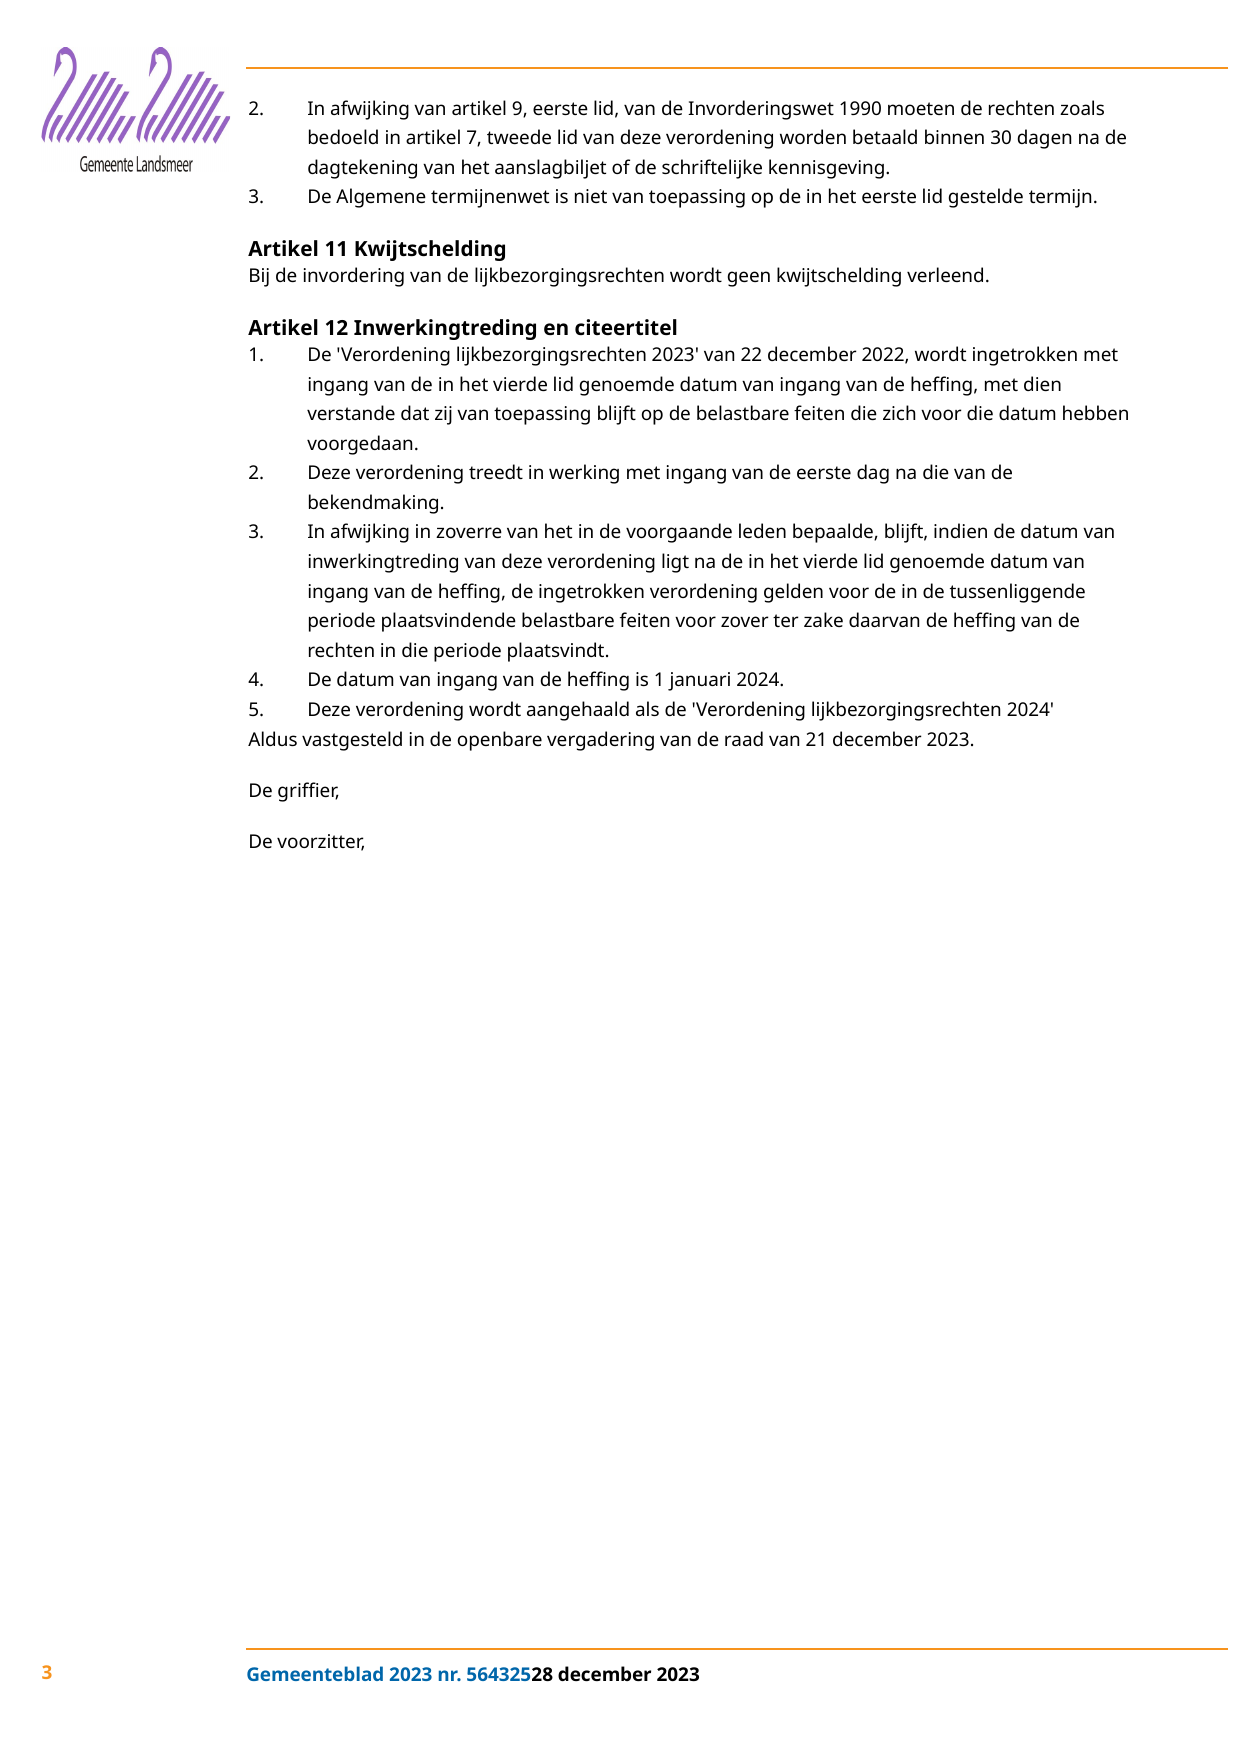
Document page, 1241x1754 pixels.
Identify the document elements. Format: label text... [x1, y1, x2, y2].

list In afwijking van artikel 9, eerste lid, van de Invorderingswet 1990 moeten de rechten zoals bedoeld in artikel 7, tweede lid van deze verordening worden betaald binnen 30 dagen na de dagtekening van het aanslagbiljet of de schriftelijke kennisgeving. [248, 95, 1152, 180]
text De griffier, [248, 777, 1152, 803]
text De voorzitter, [248, 829, 1152, 854]
text Artikel 12 Inwerkingtreding en citeertitel [248, 313, 1152, 341]
list In afwijking in zoverre van het in de voorgaande leden bepaalde, blijft, indien de datum van inwerkingtreding van deze verordening ligt na de in het vierde lid genoemde datum van ingang van de heffing, de ingetrokken verordening gelden voor de in de tussenliggende periode plaatsvindende belastbare feiten voor zover ter zake daarvan de heffing van de rechten in die periode plaatsvindt. [248, 519, 1152, 663]
list De datum van ingang van de heffing is 1 januari 2024. [248, 667, 1152, 692]
text Aldus vastgesteld in de openbare vergadering van de raad van 21 december 2023. [248, 726, 1152, 752]
text Bij de invordering van de lijkbezorgingsrechten wordt geen kwijtschelding verleend. [248, 262, 1152, 288]
picture [41, 47, 231, 172]
text Artikel 11 Kwijtschelding [248, 234, 1152, 262]
list De 'Verordening lijkbezorgingsrechten 2023' van 22 december 2022, wordt ingetrokken met ingang van de in het vierde lid genoemde datum van ingang van de heffing, met dien verstande dat zij van toepassing blijft op de belastbare feiten die zich voor die datum hebben voorgedaan. [248, 341, 1152, 456]
list Deze verordening treedt in werking met ingang van de eerste dag na die van de bekendmaking. [248, 459, 1152, 515]
list Deze verordening wordt aangehaald als de 'Verordening lijkbezorgingsrechten 2024' [248, 696, 1152, 722]
list De Algemene termijnenwet is niet van toepassing op de in het eerste lid gestelde termijn. [248, 183, 1152, 209]
